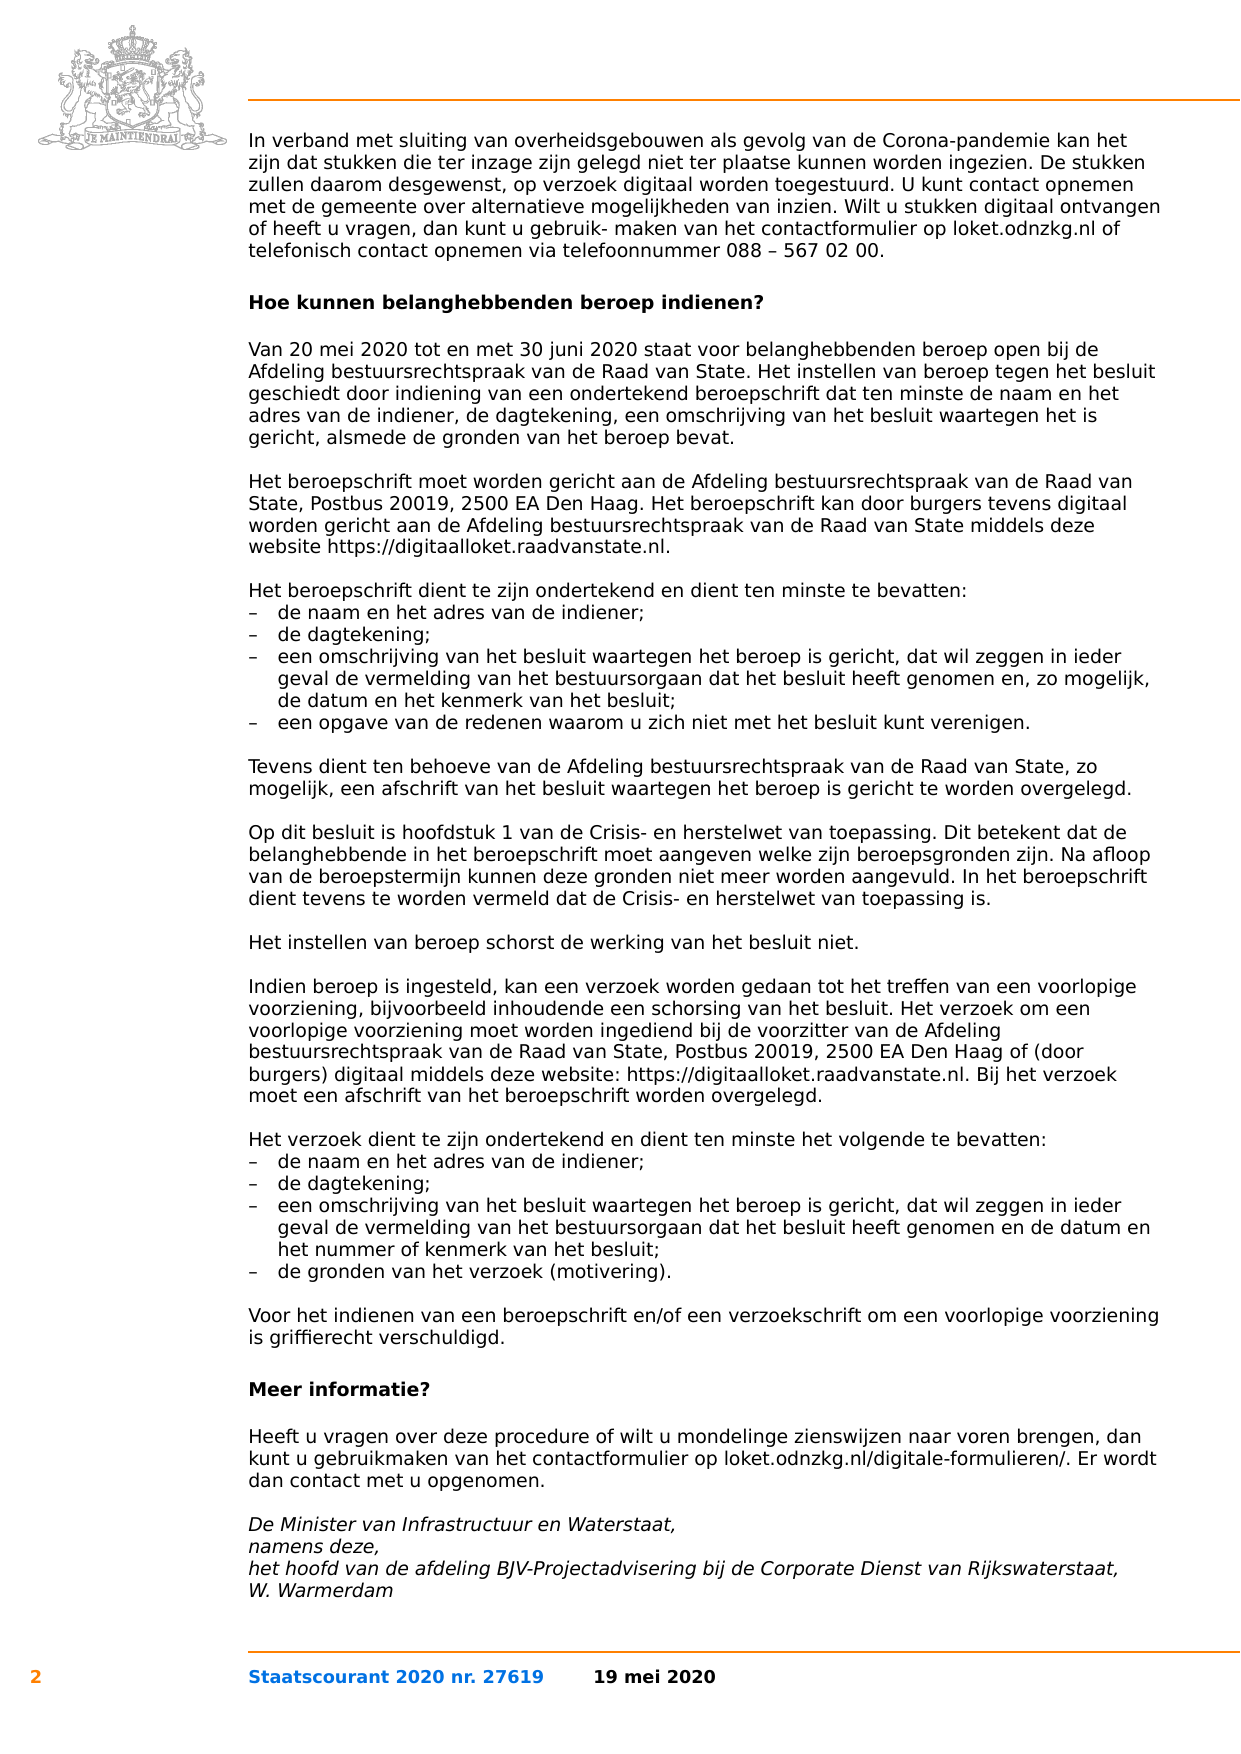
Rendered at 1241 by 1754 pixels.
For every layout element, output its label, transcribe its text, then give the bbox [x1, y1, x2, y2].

subtitle Meer informatie? [248, 1379, 1163, 1401]
text – een opgave van de redenen waarom u zich niet met het besluit kunt verenigen. [248, 712, 1163, 734]
text – de dagtekening; [248, 624, 1163, 646]
text Het verzoek dient te zijn ondertekend en dient ten minste het volgende te bevatten: [248, 1129, 1163, 1151]
text – een omschrijving van het besluit waartegen het beroep is gericht, dat wil zeggen in ieder geval de vermelding van het bestuursorgaan dat het besluit heeft genomen en de datum en het nummer of kenmerk van het besluit; [248, 1195, 1163, 1261]
subtitle Hoe kunnen belanghebbenden beroep indienen? [248, 292, 1163, 314]
text – de naam en het adres van de indiener; [248, 602, 1163, 624]
text Op dit besluit is hoofdstuk 1 van de Crisis- en herstelwet van toepassing. Dit betekent dat de belanghebbende in het beroepschrift moet aan­geven welke zijn beroepsgronden zijn. Na afloop van de beroepstermijn kunnen deze gronden niet meer worden aangevuld. In het beroepschrift dient tevens te worden vermeld dat de Crisis- en herstelwet van toepassing is. [248, 822, 1163, 910]
text Indien beroep is ingesteld, kan een verzoek worden gedaan tot het treffen van een voorlopige voorziening, bijvoorbeeld inhoudende een schorsing van het besluit. Het verzoek om een voorlopige voorziening moet worden ingediend bij de voorzitter van de Afdeling bestuursrechtspraak van de Raad van State, Postbus 20019, 2500 EA Den Haag of (door burgers) digitaal middels deze website: https://digitaalloket.raadvanstate.nl. Bij het verzoek moet een afschrift van het beroepschrift worden overgelegd. [248, 976, 1163, 1107]
text Het beroepschrift dient te zijn ondertekend en dient ten minste te bevatten: [248, 580, 1163, 602]
text Heeft u vragen over deze procedure of wilt u mondelinge zienswijzen naar voren brengen, dan kunt u gebruikmaken van het contactformulier op loket.odnzkg.nl/digitale-formulieren/. Er wordt dan contact met u opgenomen. [248, 1426, 1163, 1492]
text Voor het indienen van een beroepschrift en/of een verzoekschrift om een voorlopige voorziening is griffierecht verschuldigd. [248, 1305, 1163, 1349]
text – de naam en het adres van de indiener; [248, 1151, 1163, 1173]
text In verband met sluiting van overheidsgebouwen als gevolg van de Corona-pandemie kan het zijn dat stukken die ter inzage zijn gelegd niet ter plaatse kunnen worden ingezien. De stukken zullen daarom desgewenst, op verzoek digitaal worden toegestuurd. U kunt contact opnemen met de gemeente over alternatieve mogelijkheden van inzien. Wilt u stukken digitaal ontvangen of heeft u vragen, dan kunt u gebruik- maken van het contactformulier op loket.odnzkg.nl of telefonisch contact opnemen via telefoonnummer 088 – 567 02 00. [248, 130, 1163, 262]
text – de gronden van het verzoek (motivering). [248, 1261, 1163, 1283]
text Tevens dient ten behoeve van de Afdeling bestuursrechtspraak van de Raad van State, zo mogelijk, een afschrift van het besluit waartegen het beroep is gericht te worden overgelegd. [248, 756, 1163, 800]
text Van 20 mei 2020 tot en met 30 juni 2020 staat voor belanghebbenden beroep open bij de Afdeling bestuursrechtspraak van de Raad van State. Het instellen van beroep tegen het besluit geschiedt door indiening van een ondertekend beroepschrift dat ten minste de naam en het adres van de indiener, de dagtekening, een omschrijving van het besluit waartegen het is gericht, alsmede de gronden van het beroep bevat. [248, 339, 1163, 449]
picture [38, 25, 227, 150]
text De Minister van Infrastructuur en Waterstaat, namens deze, het hoofd van de afdeling BJV-Projectadvisering bij de Corporate Dienst van Rijkswaterstaat, W. Warmerdam [248, 1514, 1163, 1602]
text Het instellen van beroep schorst de werking van het besluit niet. [248, 932, 1163, 954]
text – een omschrijving van het besluit waartegen het beroep is gericht, dat wil zeggen in ieder geval de vermelding van het bestuursorgaan dat het besluit heeft genomen en, zo mogelijk, de datum en het kenmerk van het besluit; [248, 646, 1163, 712]
text – de dagtekening; [248, 1173, 1163, 1195]
text Het beroepschrift moet worden gericht aan de Afdeling bestuursrechtspraak van de Raad van State, Postbus 20019, 2500 EA Den Haag. Het beroepschrift kan door burgers tevens digitaal worden gericht aan de Afdeling bestuursrechtspraak van de Raad van State middels deze website https://digitaalloket.raadvanstate.nl. [248, 471, 1163, 558]
